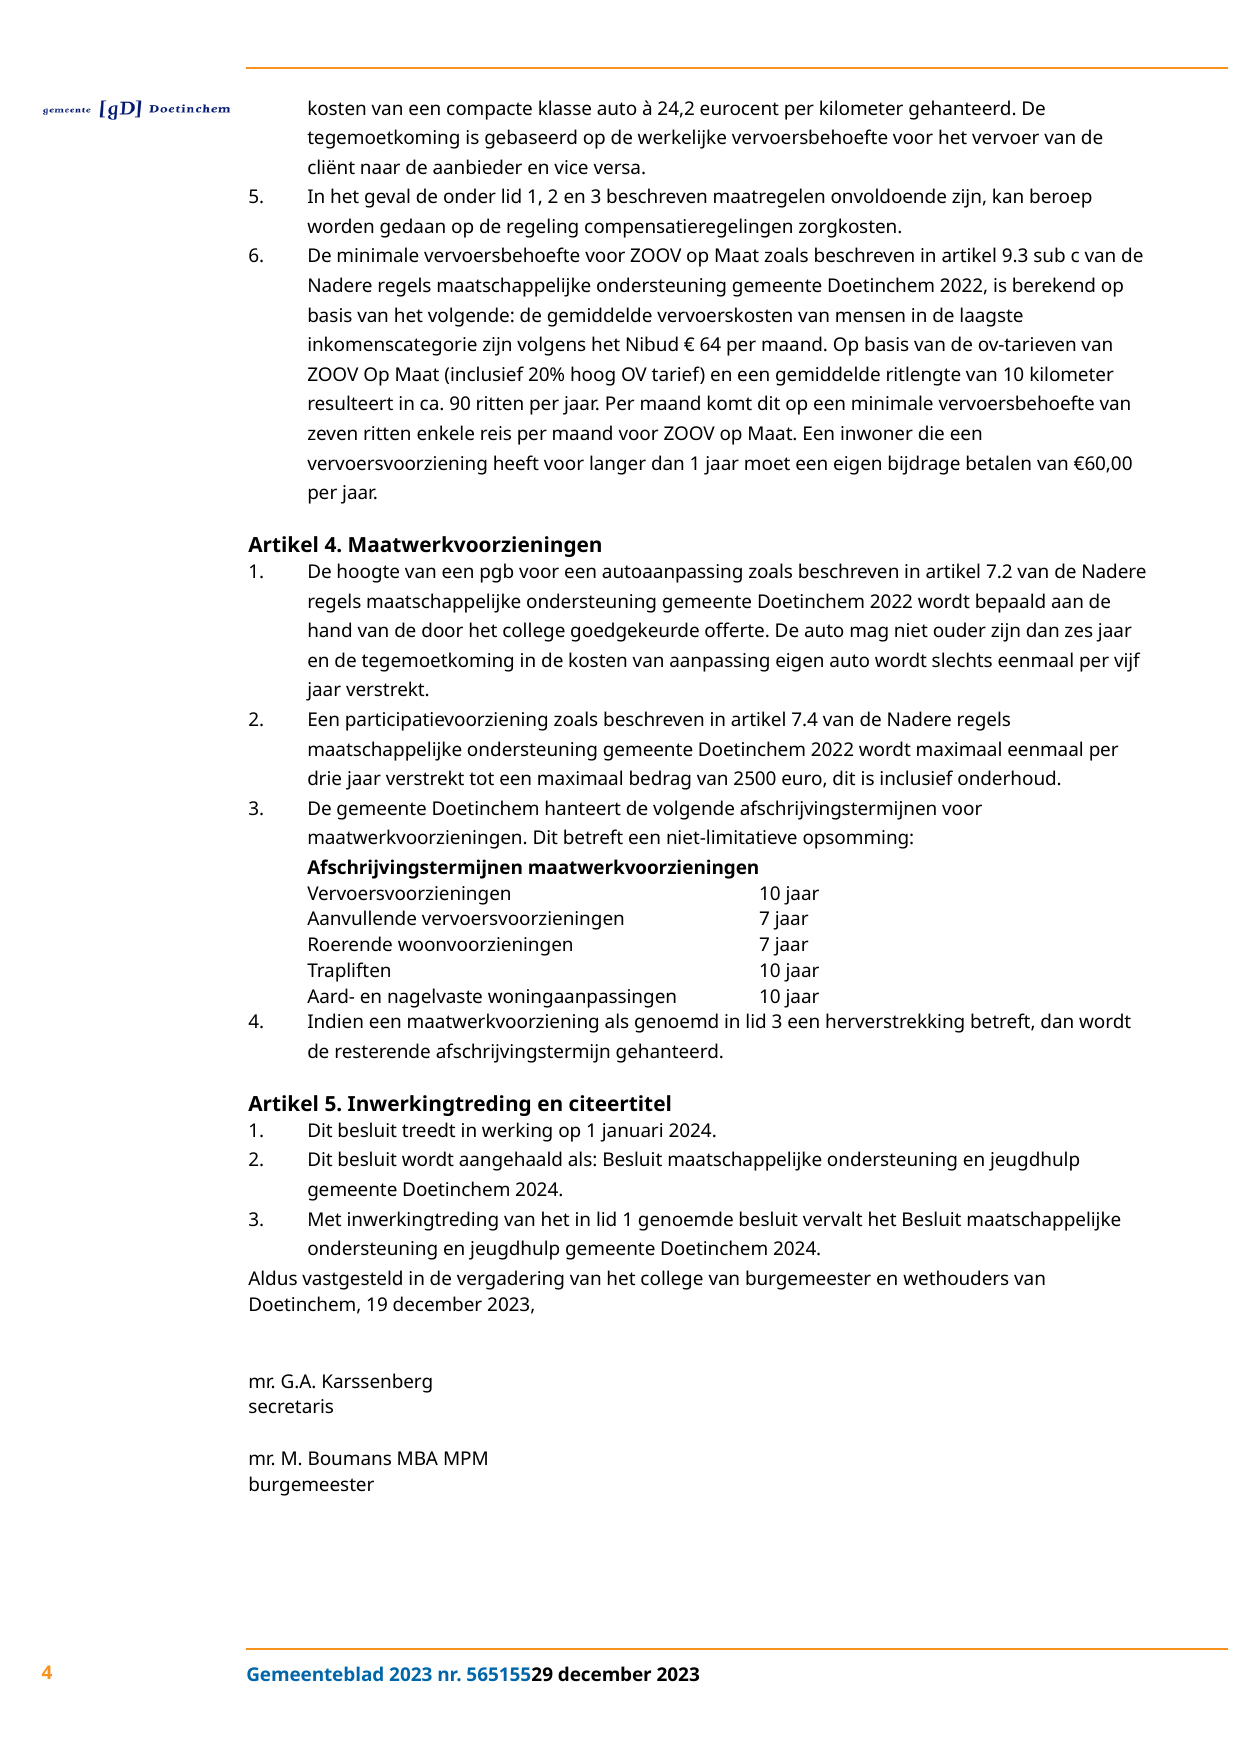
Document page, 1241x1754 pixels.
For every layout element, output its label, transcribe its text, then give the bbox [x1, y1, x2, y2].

list Met inwerkingtreding van het in lid 1 genoemde besluit vervalt het Besluit maatschappelijke ondersteuning en jeugdhulp gemeente Doetinchem 2024. [248, 1206, 1152, 1261]
table_cell Trapliften [307, 957, 759, 983]
list In het geval de onder lid 1, 2 en 3 beschreven maatregelen onvoldoende zijn, kan beroep worden gedaan op de regeling compensatieregelingen zorgkosten. [248, 183, 1152, 239]
table_cell Aanvullende vervoersvoorzieningen [307, 906, 759, 931]
table_cell Vervoersvoorzieningen [307, 880, 759, 906]
text Artikel 4. Maatwerkvoorzieningen [248, 530, 1152, 558]
list Indien een maatwerkvoorziening als genoemd in lid 3 een herverstrekking betreft, dan wordt de resterende afschrijvingstermijn gehanteerd. [248, 1009, 1152, 1064]
text Artikel 5. Inwerkingtreding en citeertitel [248, 1089, 1152, 1117]
list De gemeente Doetinchem hanteert de volgende afschrijvingstermijnen voor maatwerkvoorzieningen. Dit betreft een niet-limitatieve opsomming: [248, 795, 1152, 850]
text mr. M. Boumans MBA MPM [248, 1445, 1152, 1471]
table_cell Roerende woonvoorzieningen [307, 931, 759, 957]
text secretaris [248, 1394, 1152, 1419]
table_cell 7 jaar [759, 906, 1211, 931]
list Een participatievoorziening zoals beschreven in artikel 7.4 van de Nadere regels maatschappelijke ondersteuning gemeente Doetinchem 2022 wordt maximaal eenmaal per drie jaar verstrekt tot een maximaal bedrag van 2500 euro, dit is inclusief onderhoud. [248, 706, 1152, 791]
list De minimale vervoersbehoefte voor ZOOV op Maat zoals beschreven in artikel 9.3 sub c van de Nadere regels maatschappelijke ondersteuning gemeente Doetinchem 2022, is berekend op basis van het volgende: de gemiddelde vervoerskosten van mensen in de laagste inkomenscategorie zijn volgens het Nibud € 64 per maand. Op basis van de ov-tarieven van ZOOV Op Maat (inclusief 20% hoog OV tarief) en een gemiddelde ritlengte van 10 kilometer resulteert in ca. 90 ritten per jaar. Per maand komt dit op een minimale vervoersbehoefte van zeven ritten enkele reis per maand voor ZOOV op Maat. Een inwoner die een vervoersvoorziening heeft voor langer dan 1 jaar moet een eigen bijdrage betalen van €60,00 per jaar. [248, 243, 1152, 505]
table_header Afschrijvingstermijnen maatwerkvoorzieningen [307, 854, 1211, 880]
picture [41, 47, 231, 172]
list kosten van een compacte klasse auto à 24,2 eurocent per kilometer gehanteerd. De tegemoetkoming is gebaseerd op de werkelijke vervoersbehoefte voor het vervoer van de cliënt naar de aanbieder en vice versa. [248, 95, 1152, 180]
text mr. G.A. Karssenberg [248, 1368, 1152, 1394]
list Dit besluit treedt in werking op 1 januari 2024. [248, 1117, 1152, 1143]
table_cell 10 jaar [759, 957, 1211, 983]
table_cell 7 jaar [759, 931, 1211, 957]
text Aldus vastgesteld in de vergadering van het college van burgemeester en wethouders van Doetinchem, 19 december 2023, [248, 1265, 1152, 1316]
list De hoogte van een pgb voor een autoaanpassing zoals beschreven in artikel 7.2 van de Nadere regels maatschappelijke ondersteuning gemeente Doetinchem 2022 wordt bepaald aan de hand van de door het college goedgekeurde offerte. De auto mag niet ouder zijn dan zes jaar en de tegemoetkoming in de kosten van aanpassing eigen auto wordt slechts eenmaal per vijf jaar verstrekt. [248, 558, 1152, 702]
table_cell Aard- en nagelvaste woningaanpassingen [307, 983, 759, 1008]
table_cell 10 jaar [759, 983, 1211, 1008]
table_cell 10 jaar [759, 880, 1211, 906]
list Dit besluit wordt aangehaald als: Besluit maatschappelijke ondersteuning en jeugdhulp gemeente Doetinchem 2024. [248, 1147, 1152, 1202]
text burgemeester [248, 1471, 1152, 1497]
